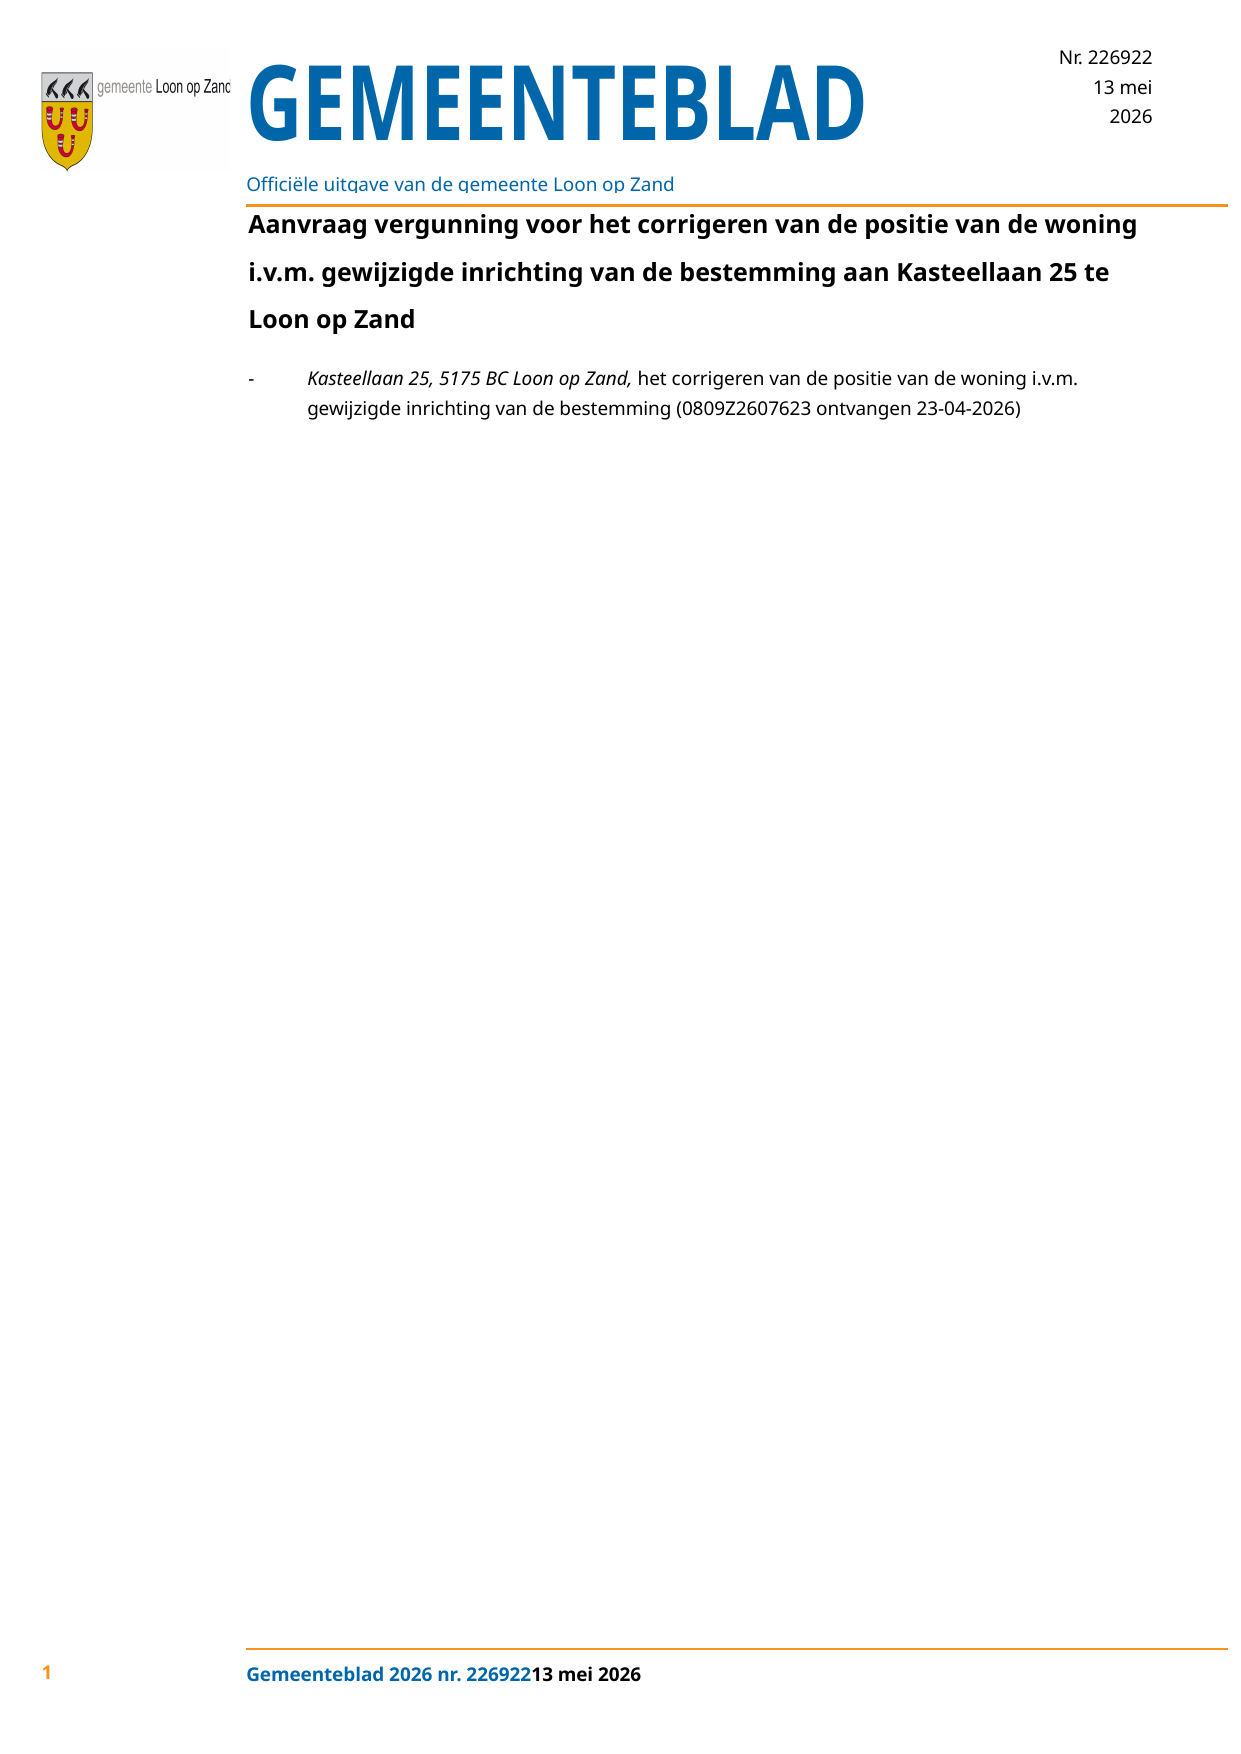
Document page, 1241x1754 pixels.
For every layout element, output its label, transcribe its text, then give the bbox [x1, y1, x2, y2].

text Aanvraag vergunning voor het corrigeren van de positie van de woning i.v.m. gewijzigde inrichting van de bestemming aan Kasteellaan 25 te Loon op Zand [248, 207, 1152, 336]
picture [41, 47, 231, 172]
list Kasteellaan 25, 5175 BC Loon op Zand, het corrigeren van de positie van de woning i.v.m. gewijzigde inrichting van de bestemming (0809Z2607623 ontvangen 23-04-2026) [248, 366, 1152, 421]
